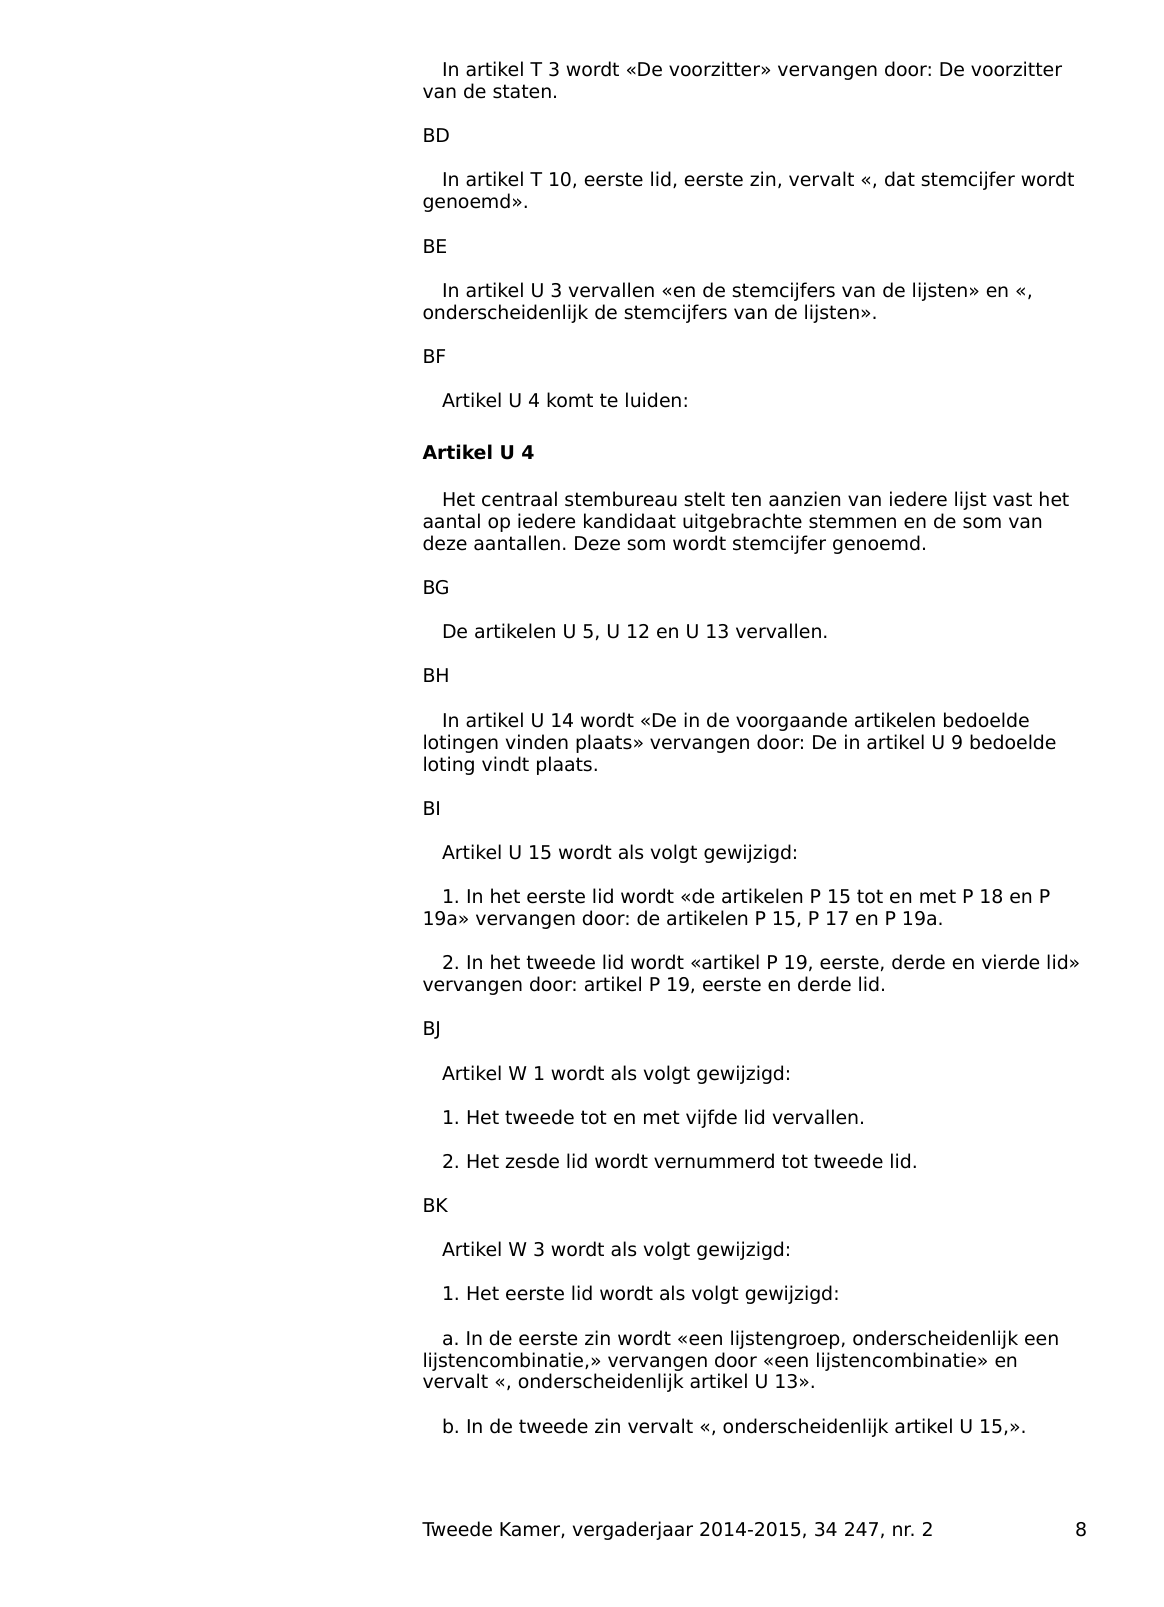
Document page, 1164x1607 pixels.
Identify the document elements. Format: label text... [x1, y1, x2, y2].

text b. In de tweede zin vervalt «, onderscheidenlijk artikel U 15,». [422, 1416, 1087, 1438]
text Artikel U 15 wordt als volgt gewijzigd: [422, 842, 1087, 864]
text In artikel T 10, eerste lid, eerste zin, vervalt «, dat stemcijfer wordt genoemd». [422, 169, 1087, 213]
text De artikelen U 5, U 12 en U 13 vervallen. [422, 621, 1087, 643]
subtitle Artikel U 4 [422, 442, 1087, 464]
text Artikel W 1 wordt als volgt gewijzigd: [422, 1062, 1087, 1084]
text BD [422, 125, 1087, 147]
text Artikel W 3 wordt als volgt gewijzigd: [422, 1239, 1087, 1261]
text BI [422, 798, 1087, 820]
text 1. Het tweede tot en met vijfde lid vervallen. [422, 1107, 1087, 1129]
text Artikel U 4 komt te luiden: [422, 390, 1087, 412]
text 2. Het zesde lid wordt vernummerd tot tweede lid. [422, 1151, 1087, 1173]
text BE [422, 236, 1087, 257]
text BF [422, 346, 1087, 368]
text In artikel U 14 wordt «De in de voorgaande artikelen bedoelde lotingen vinden plaats» vervangen door: De in artikel U 9 bedoelde loting vindt plaats. [422, 709, 1087, 776]
text BH [422, 665, 1087, 687]
text 1. Het eerste lid wordt als volgt gewijzigd: [422, 1283, 1087, 1305]
text a. In de eerste zin wordt «een lijstengroep, onderscheidenlijk een lijstencombinatie,» vervangen door «een lijstencombinatie» en vervalt «, onderscheidenlijk artikel U 13». [422, 1327, 1087, 1393]
text In artikel T 3 wordt «De voorzitter» vervangen door: De voorzitter van de staten. [422, 59, 1087, 103]
text BK [422, 1195, 1087, 1217]
text Het centraal stembureau stelt ten aanzien van iedere lijst vast het aantal op iedere kandidaat uitgebrachte stemmen en de som van deze aantallen. Deze som wordt stemcijfer genoemd. [422, 489, 1087, 555]
text BJ [422, 1018, 1087, 1040]
text 2. In het tweede lid wordt «artikel P 19, eerste, derde en vierde lid» vervangen door: artikel P 19, eerste en derde lid. [422, 952, 1087, 996]
text 1. In het eerste lid wordt «de artikelen P 15 tot en met P 18 en P 19a» vervangen door: de artikelen P 15, P 17 en P 19a. [422, 886, 1087, 930]
text BG [422, 577, 1087, 599]
text In artikel U 3 vervallen «en de stemcijfers van de lijsten» en «, onderscheidenlijk de stemcijfers van de lijsten». [422, 280, 1087, 324]
